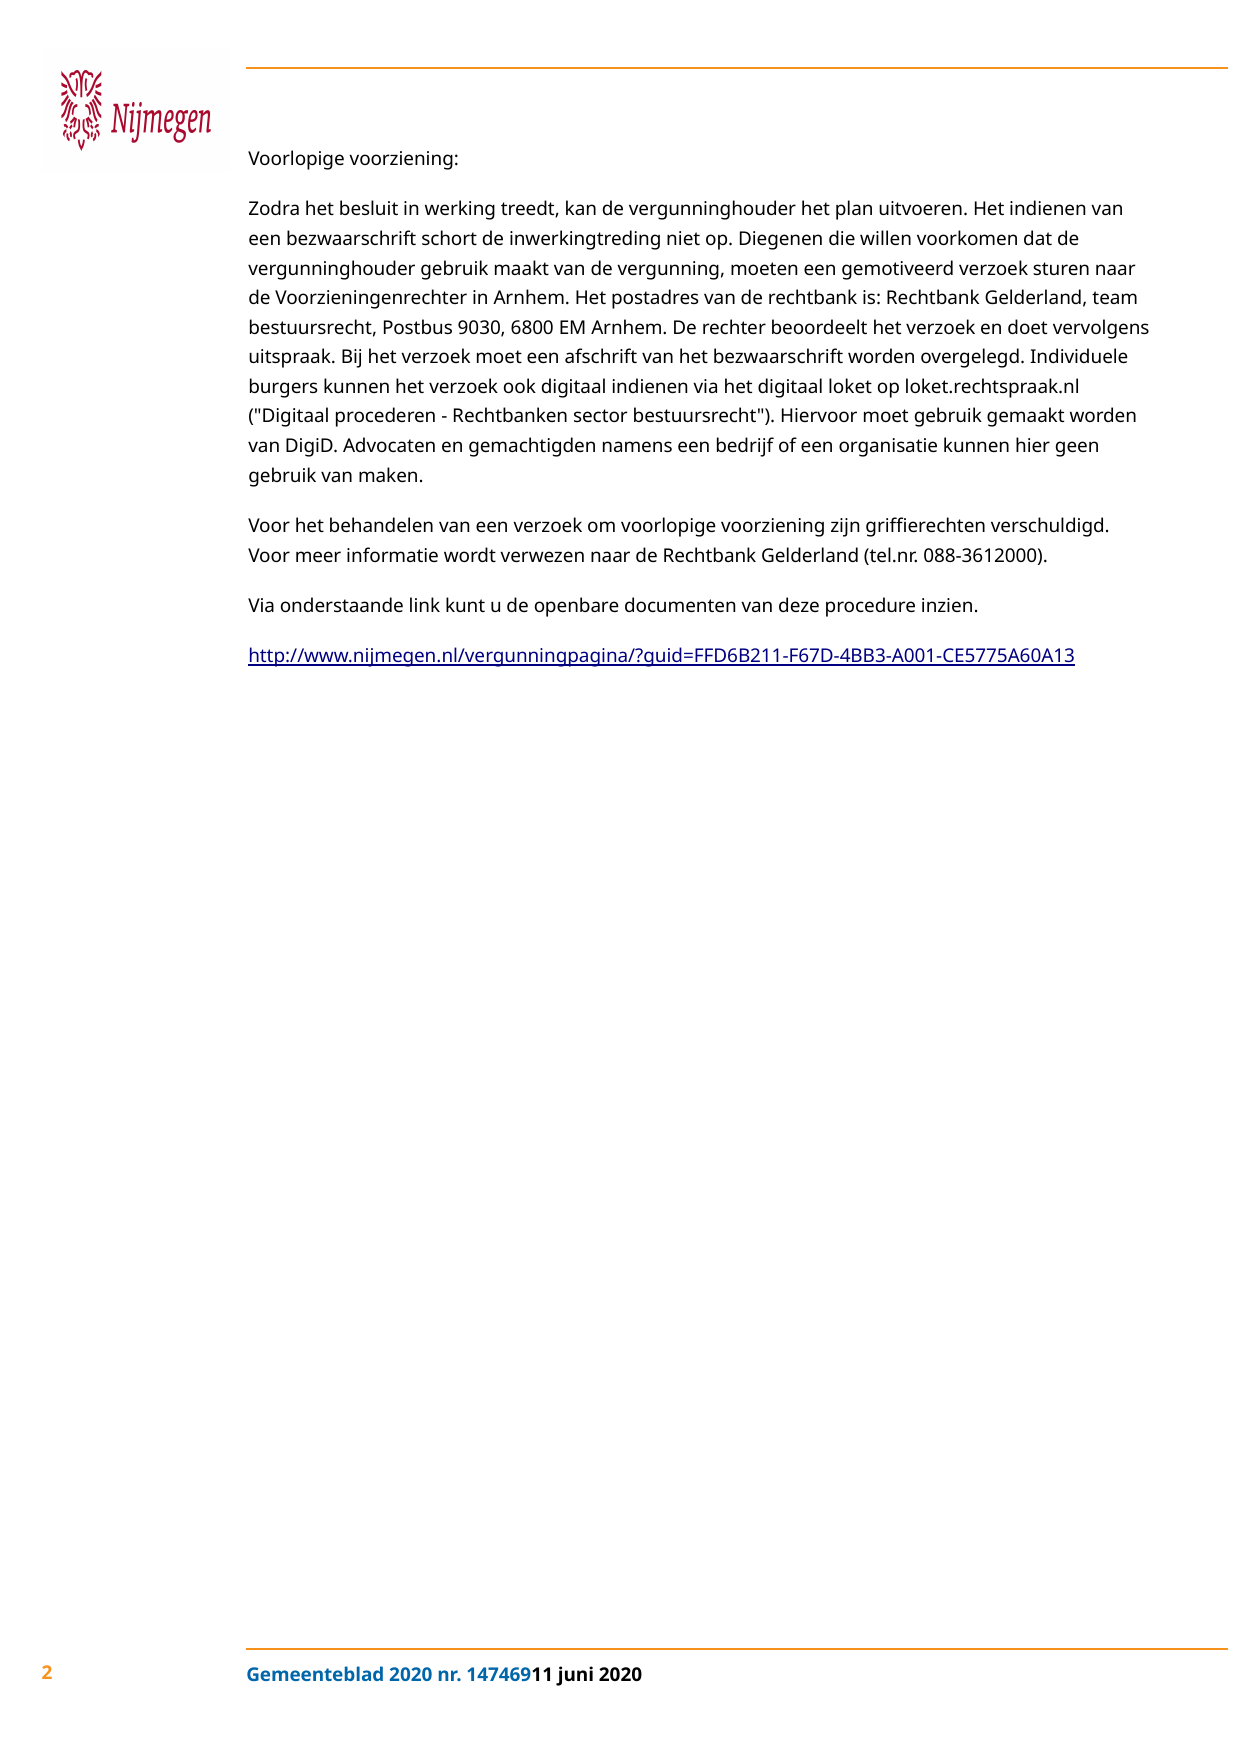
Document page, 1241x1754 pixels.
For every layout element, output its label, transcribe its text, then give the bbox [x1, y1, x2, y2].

text Voor het behandelen van een verzoek om voorlopige voorziening zijn griffierechten verschuldigd. Voor meer informatie wordt verwezen naar de Rechtbank Gelderland (tel.nr. 088-3612000). [248, 512, 1152, 568]
text Zodra het besluit in werking treedt, kan de vergunninghouder het plan uitvoeren. Het indienen van een bezwaarschrift schort de inwerkingtreding niet op. Diegenen die willen voorkomen dat de vergunninghouder gebruik maakt van de vergunning, moeten een gemotiveerd verzoek sturen naar de Voorzieningenrechter in Arnhem. Het postadres van de rechtbank is: Rechtbank Gelderland, team bestuursrecht, Postbus 9030, 6800 EM Arnhem. De rechter beoordeelt het verzoek en doet vervolgens uitspraak. Bij het verzoek moet een afschrift van het bezwaarschrift worden overgelegd. Individuele burgers kunnen het verzoek ook digitaal indienen via het digitaal loket op loket.rechtspraak.nl ("Digitaal procederen - Rechtbanken sector bestuursrecht"). Hiervoor moet gebruik gemaakt worden van DigiD. Advocaten en gemachtigden namens een bedrijf of een organisatie kunnen hier geen gebruik van maken. [248, 196, 1152, 488]
text Voorlopige voorziening: [248, 145, 1152, 171]
picture [41, 47, 231, 172]
text http://www.nijmegen.nl/vergunningpagina/?guid=FFD6B211-F67D-4BB3-A001-CE5775A60A13 [248, 643, 1152, 668]
text Via onderstaande link kunt u de openbare documenten van deze procedure inzien. [248, 592, 1152, 618]
